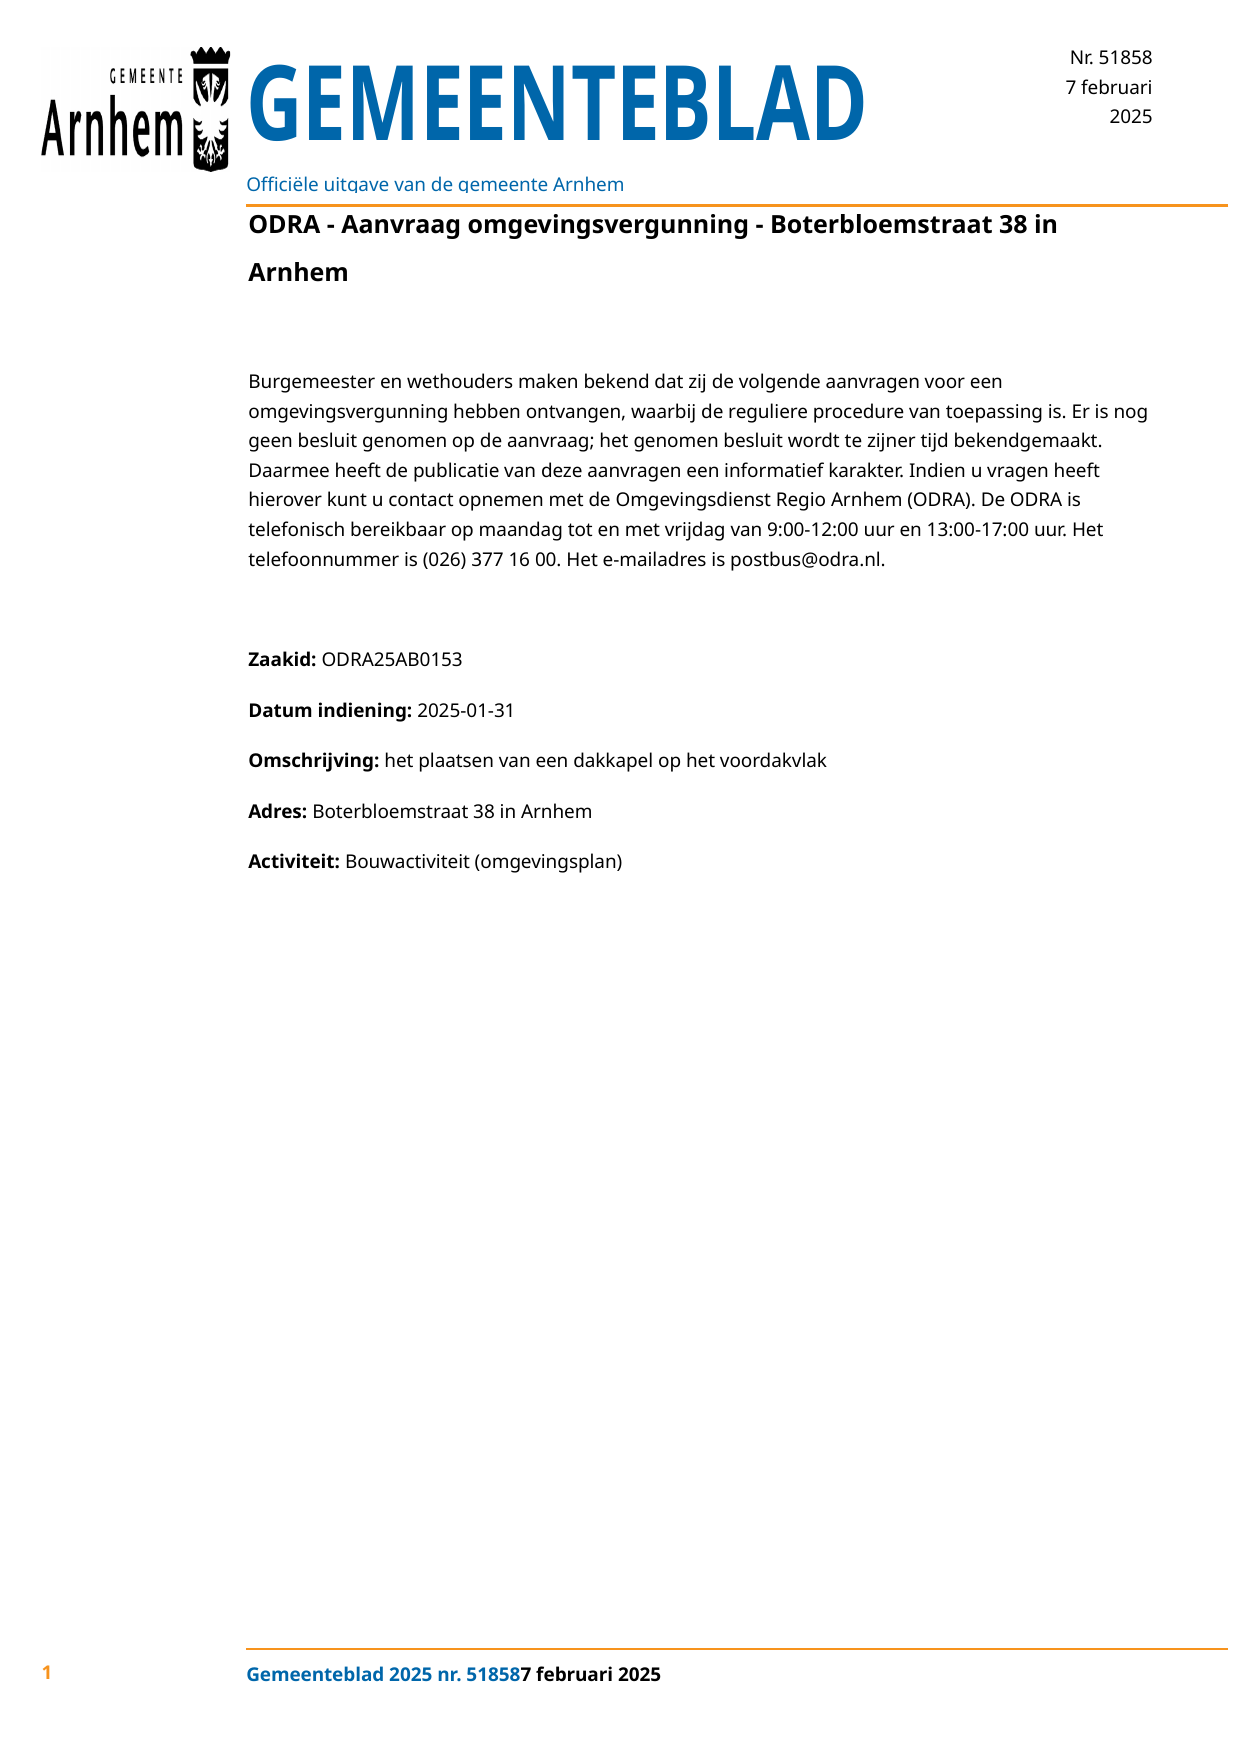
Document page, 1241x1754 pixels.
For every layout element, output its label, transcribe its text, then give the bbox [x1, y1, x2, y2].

picture [41, 47, 231, 172]
text Activiteit: Bouwactiviteit (omgevingsplan) [248, 848, 1152, 874]
text Omschrijving: het plaatsen van een dakkapel op het voordakvlak [248, 747, 1152, 773]
text ODRA - Aanvraag omgevingsvergunning - Boterbloemstraat 38 in Arnhem [248, 207, 1152, 288]
text Adres: Boterbloemstraat 38 in Arnhem [248, 798, 1152, 824]
text Zaakid: ODRA25AB0153 [248, 647, 1152, 672]
text Datum indiening: 2025-01-31 [248, 697, 1152, 723]
text Burgemeester en wethouders maken bekend dat zij de volgende aanvragen voor een omgevingsvergunning hebben ontvangen, waarbij de reguliere procedure van toepassing is. Er is nog geen besluit genomen op de aanvraag; het genomen besluit wordt te zijner tijd bekendgemaakt. Daarmee heeft de publicatie van deze aanvragen een informatief karakter. Indien u vragen heeft hierover kunt u contact opnemen met de Omgevingsdienst Regio Arnhem (ODRA). De ODRA is telefonisch bereikbaar op maandag tot en met vrijdag van 9:00-12:00 uur en 13:00-17:00 uur. Het telefoonnummer is (026) 377 16 00. Het e-mailadres is postbus@odra.nl. [248, 368, 1152, 572]
